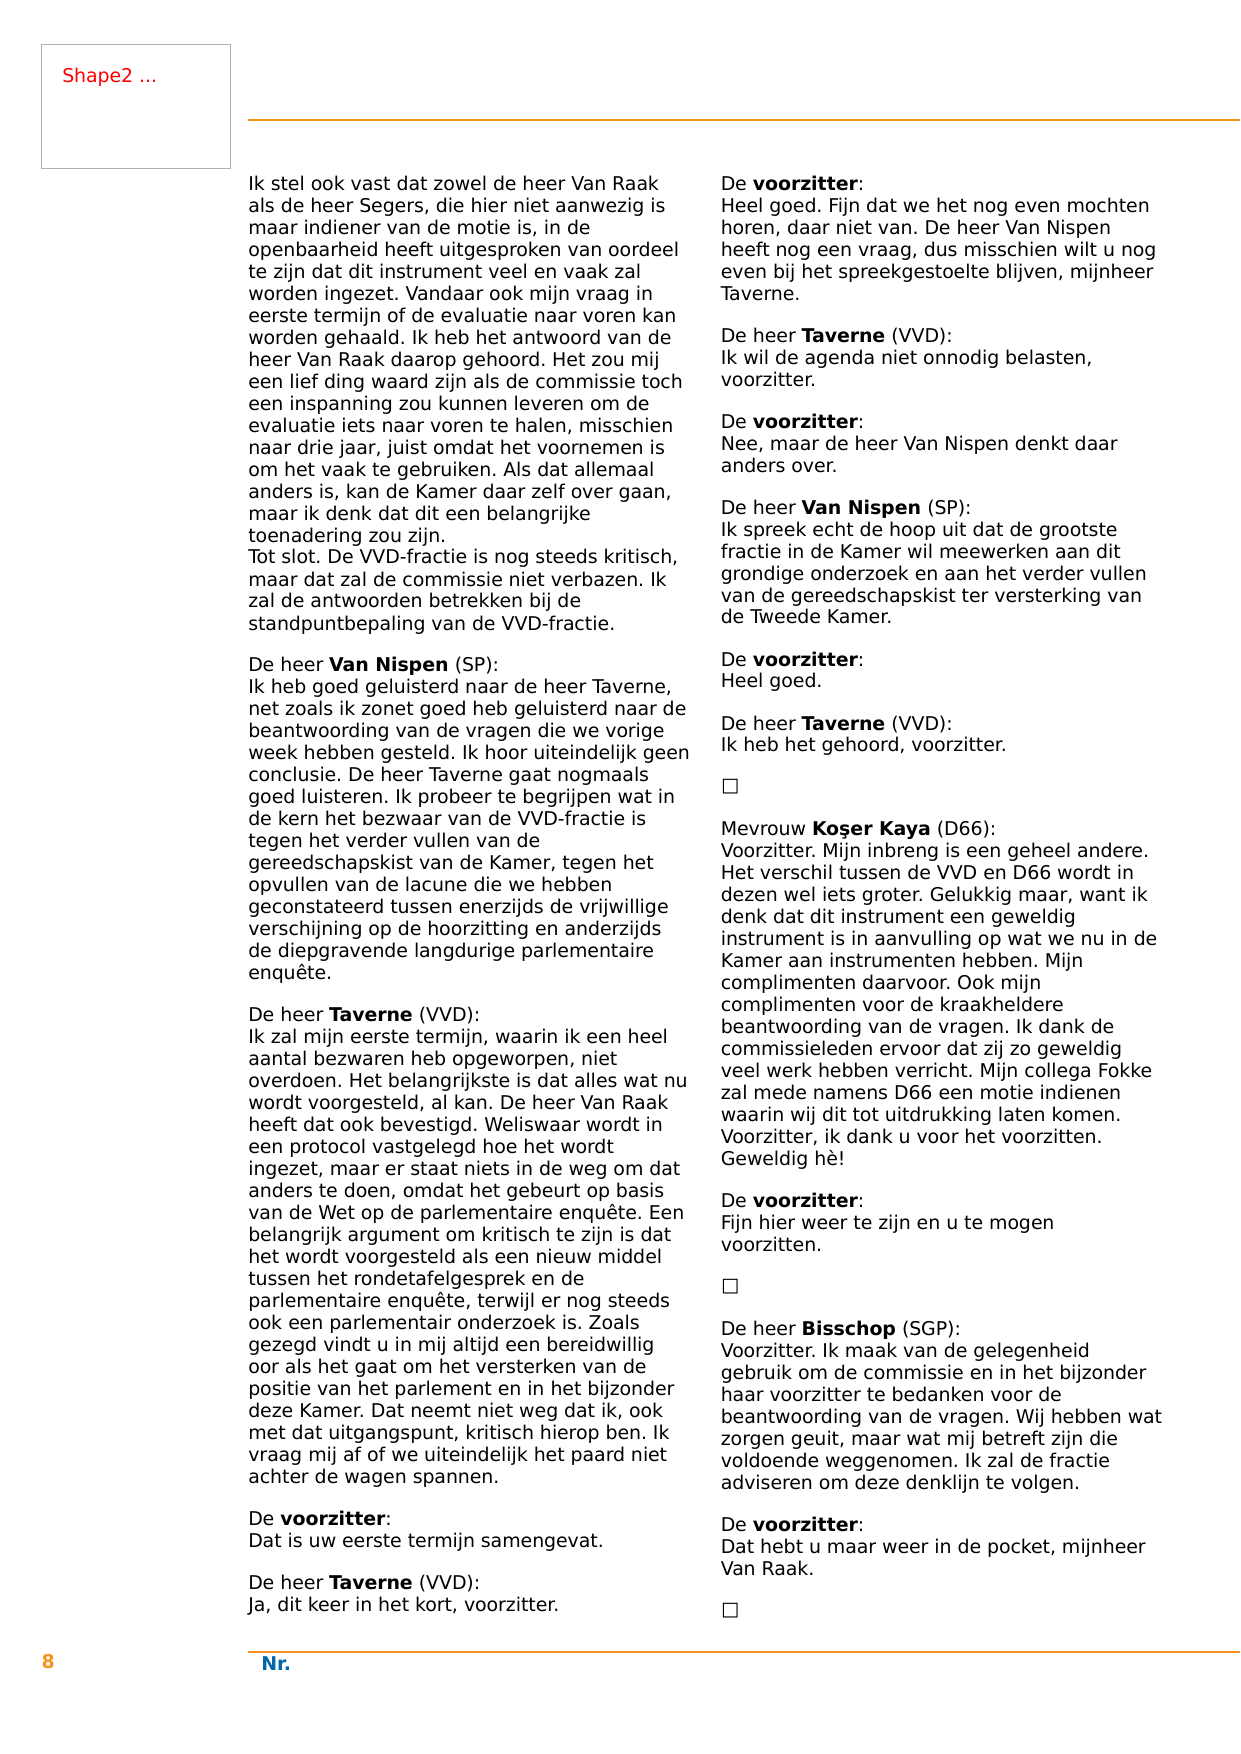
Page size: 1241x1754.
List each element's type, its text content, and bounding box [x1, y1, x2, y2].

text Nee, maar de heer Van Nispen denkt daar anders over. [721, 433, 1163, 477]
text Ik heb goed geluisterd naar de heer Taverne, net zoals ik zonet goed heb geluisterd naar de beantwoording van de vragen die we vorige week hebben gesteld. Ik hoor uiteindelijk geen conclusie. De heer Taverne gaat nogmaals goed luisteren. Ik probeer te begrijpen wat in de kern het bezwaar van de VVD-fractie is tegen het verder vullen van de gereedschapskist van de Kamer, tegen het opvullen van de lacune die we hebben geconstateerd tussen enerzijds de vrijwillige verschijning op de hoorzitting en anderzijds de diepgravende langdurige parlementaire enquête. [248, 676, 691, 984]
text De voorzitter: [721, 411, 1163, 433]
text Ik spreek echt de hoop uit dat de grootste fractie in de Kamer wil meewerken aan dit grondige onderzoek en aan het verder vullen van de gereedschapskist ter versterking van de Tweede Kamer. [721, 518, 1163, 628]
text Ja, dit keer in het kort, voorzitter. [248, 1593, 691, 1616]
text Ik wil de agenda niet onnodig belasten, voorzitter. [721, 347, 1163, 391]
text Dat hebt u maar weer in de pocket, mijnheer Van Raak. [721, 1536, 1163, 1580]
text De voorzitter: [721, 1190, 1163, 1212]
text De heer Taverne (VVD): [248, 1572, 691, 1593]
text De heer Taverne (VVD): [721, 325, 1163, 347]
text Heel goed. [721, 670, 1163, 692]
text ⬜ [721, 1276, 1163, 1298]
text Mevrouw Koşer Kaya (D66): [721, 818, 1163, 840]
text ⬜ [721, 776, 1163, 798]
text De voorzitter: [721, 173, 1163, 195]
text Ik stel ook vast dat zowel de heer Van Raak als de heer Segers, die hier niet aanwezig is maar indiener van de motie is, in de openbaarheid heeft uitgesproken van oordeel te zijn dat dit instrument veel en vaak zal worden ingezet. Vandaar ook mijn vraag in eerste termijn of de evaluatie naar voren kan worden gehaald. Ik heb het antwoord van de heer Van Raak daarop gehoord. Het zou mij een lief ding waard zijn als de commissie toch een inspanning zou kunnen leveren om de evaluatie iets naar voren te halen, misschien naar drie jaar, juist omdat het voornemen is om het vaak te gebruiken. Als dat allemaal anders is, kan de Kamer daar zelf over gaan, maar ik denk dat dit een belangrijke toenadering zou zijn. [248, 173, 691, 546]
text ⬜ [721, 1600, 1163, 1622]
text De voorzitter: [721, 1514, 1163, 1536]
text Heel goed. Fijn dat we het nog even mochten horen, daar niet van. De heer Van Nispen heeft nog een vraag, dus misschien wilt u nog even bij het spreekgestoelte blijven, mijnheer Taverne. [721, 195, 1163, 305]
text De heer Van Nispen (SP): [721, 497, 1163, 518]
text De heer Taverne (VVD): [248, 1004, 691, 1026]
text De voorzitter: [721, 648, 1163, 670]
text Dat is uw eerste termijn samengevat. [248, 1529, 691, 1552]
text Fijn hier weer te zijn en u te mogen voorzitten. [721, 1212, 1163, 1256]
text De heer Taverne (VVD): [721, 712, 1163, 734]
text Voorzitter. Mijn inbreng is een geheel andere. Het verschil tussen de VVD en D66 wordt in dezen wel iets groter. Gelukkig maar, want ik denk dat dit instrument een geweldig instrument is in aanvulling op wat we nu in de Kamer aan instrumenten hebben. Mijn complimenten daarvoor. Ook mijn complimenten voor de kraakheldere beantwoording van de vragen. Ik dank de commissieleden ervoor dat zij zo geweldig veel werk hebben verricht. Mijn collega Fokke zal mede namens D66 een motie indienen waarin wij dit tot uitdrukking laten komen. [721, 840, 1163, 1126]
text Ik zal mijn eerste termijn, waarin ik een heel aantal bezwaren heb opgeworpen, niet overdoen. Het belangrijkste is dat alles wat nu wordt voorgesteld, al kan. De heer Van Raak heeft dat ook bevestigd. Weliswaar wordt in een protocol vastgelegd hoe het wordt ingezet, maar er staat niets in de weg om dat anders te doen, omdat het gebeurt op basis van de Wet op de parlementaire enquête. Een belangrijk argument om kritisch te zijn is dat het wordt voorgesteld als een nieuw middel tussen het rondetafelgesprek en de parlementaire enquête, terwijl er nog steeds ook een parlementair onderzoek is. Zoals gezegd vindt u in mij altijd een bereidwillig oor als het gaat om het versterken van de positie van het parlement en in het bijzonder deze Kamer. Dat neemt niet weg dat ik, ook met dat uitgangspunt, kritisch hierop ben. Ik vraag mij af of we uiteindelijk het paard niet achter de wagen spannen. [248, 1026, 691, 1488]
text De heer Bisschop (SGP): [721, 1318, 1163, 1340]
text Tot slot. De VVD-fractie is nog steeds kritisch, maar dat zal de commissie niet verbazen. Ik zal de antwoorden betrekken bij de standpuntbepaling van de VVD-fractie. [248, 546, 691, 634]
text De heer Van Nispen (SP): [248, 654, 691, 676]
text Voorzitter, ik dank u voor het voorzitten. Geweldig hè! [721, 1126, 1163, 1170]
text Ik heb het gehoord, voorzitter. [721, 734, 1163, 756]
text Voorzitter. Ik maak van de gelegenheid gebruik om de commissie en in het bijzonder haar voorzitter te bedanken voor de beantwoording van de vragen. Wij hebben wat zorgen geuit, maar wat mij betreft zijn die voldoende weggenomen. Ik zal de fractie adviseren om deze denklijn te volgen. [721, 1340, 1163, 1494]
text De voorzitter: [248, 1508, 691, 1529]
